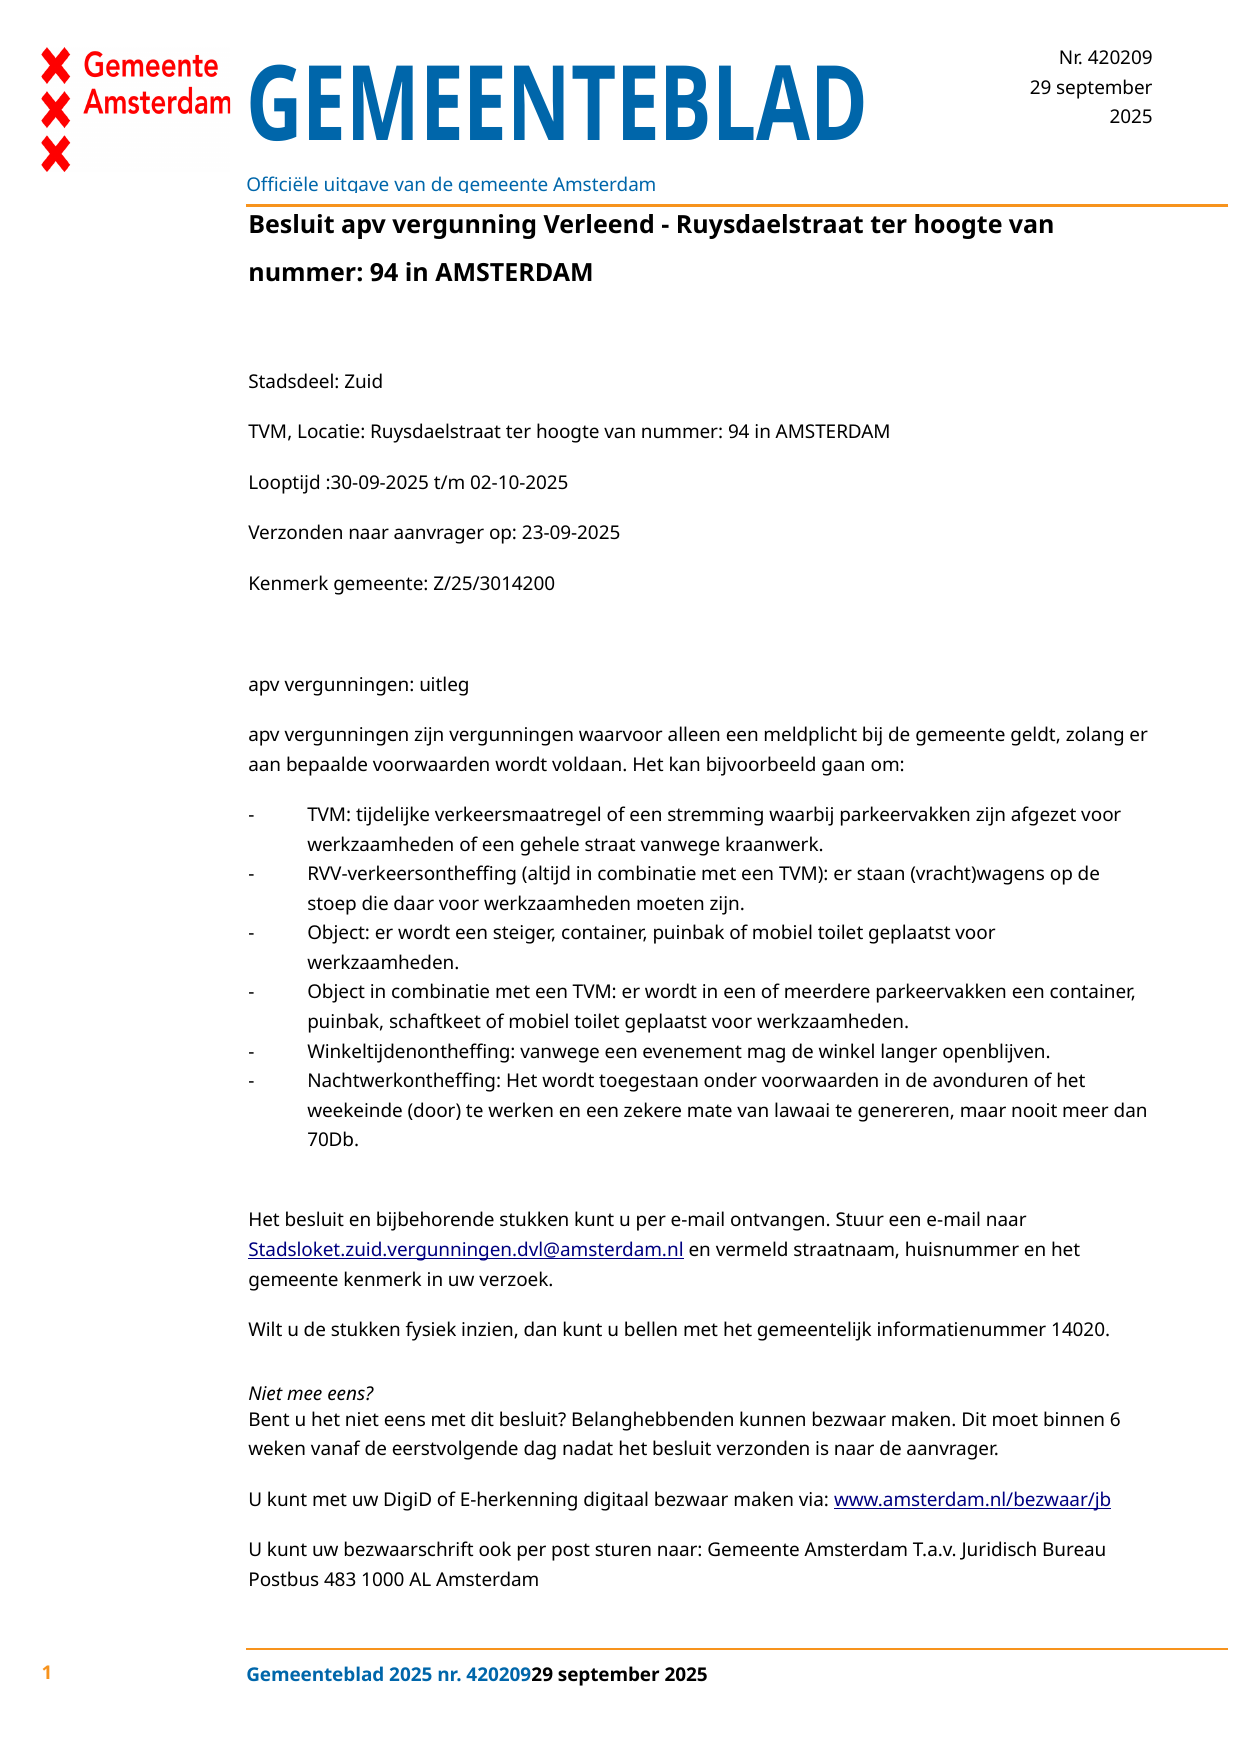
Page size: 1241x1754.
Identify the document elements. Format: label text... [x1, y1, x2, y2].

text Bent u het niet eens met dit besluit? Belanghebbenden kunnen bezwaar maken. Dit moet binnen 6 weken vanaf de eerstvolgende dag nadat het besluit verzonden is naar de aanvrager. [248, 1406, 1152, 1461]
text U kunt met uw DigiD of E-herkenning digitaal bezwaar maken via: www.amsterdam.nl/bezwaar/jb [248, 1486, 1152, 1512]
text Looptijd :30-09-2025 t/m 02-10-2025 [248, 469, 1152, 495]
text Niet mee eens? [248, 1380, 1152, 1406]
text Wilt u de stukken fysiek inzien, dan kunt u bellen met het gemeentelijk informatienummer 14020. [248, 1316, 1152, 1342]
list Winkeltijdenontheffing: vanwege een evenement mag de winkel langer openblijven. [248, 1038, 1152, 1064]
list TVM: tijdelijke verkeersmaatregel of een stremming waarbij parkeervakken zijn afgezet voor werkzaamheden of een gehele straat vanwege kraanwerk. [248, 801, 1152, 857]
text Stadsdeel: Zuid [248, 368, 1152, 394]
list RVV-verkeersontheffing (altijd in combinatie met een TVM): er staan (vracht)wagens op de stoep die daar voor werkzaamheden moeten zijn. [248, 860, 1152, 916]
list Object in combinatie met een TVM: er wordt in een of meerdere parkeervakken een container, puinbak, schaftkeet of mobiel toilet geplaatst voor werkzaamheden. [248, 979, 1152, 1034]
list Object: er wordt een steiger, container, puinbak of mobiel toilet geplaatst voor werkzaamheden. [248, 919, 1152, 975]
text TVM, Locatie: Ruysdaelstraat ter hoogte van nummer: 94 in AMSTERDAM [248, 419, 1152, 444]
text Het besluit en bijbehorende stukken kunt u per e-mail ontvangen. Stuur een e-mail naar Stadsloket.zuid.vergunningen.dvl@amsterdam.nl en vermeld straatnaam, huisnummer en het gemeente kenmerk in uw verzoek. [248, 1207, 1152, 1292]
text apv vergunningen zijn vergunningen waarvoor alleen een meldplicht bij de gemeente geldt, zolang er aan bepaalde voorwaarden wordt voldaan. Het kan bijvoorbeeld gaan om: [248, 721, 1152, 777]
text apv vergunningen: uitleg [248, 671, 1152, 697]
text U kunt uw bezwaarschrift ook per post sturen naar: Gemeente Amsterdam T.a.v. Juridisch Bureau Postbus 483 1000 AL Amsterdam [248, 1536, 1152, 1592]
text Besluit apv vergunning Verleend - Ruysdaelstraat ter hoogte van nummer: 94 in AMSTERDAM [248, 207, 1152, 288]
text Kenmerk gemeente: Z/25/3014200 [248, 570, 1152, 596]
text Verzonden naar aanvrager op: 23-09-2025 [248, 519, 1152, 545]
picture [41, 47, 231, 172]
list Nachtwerkontheffing: Het wordt toegestaan onder voorwaarden in de avonduren of het weekeinde (door) te werken en een zekere mate van lawaai te genereren, maar nooit meer dan 70Db. [248, 1067, 1152, 1152]
